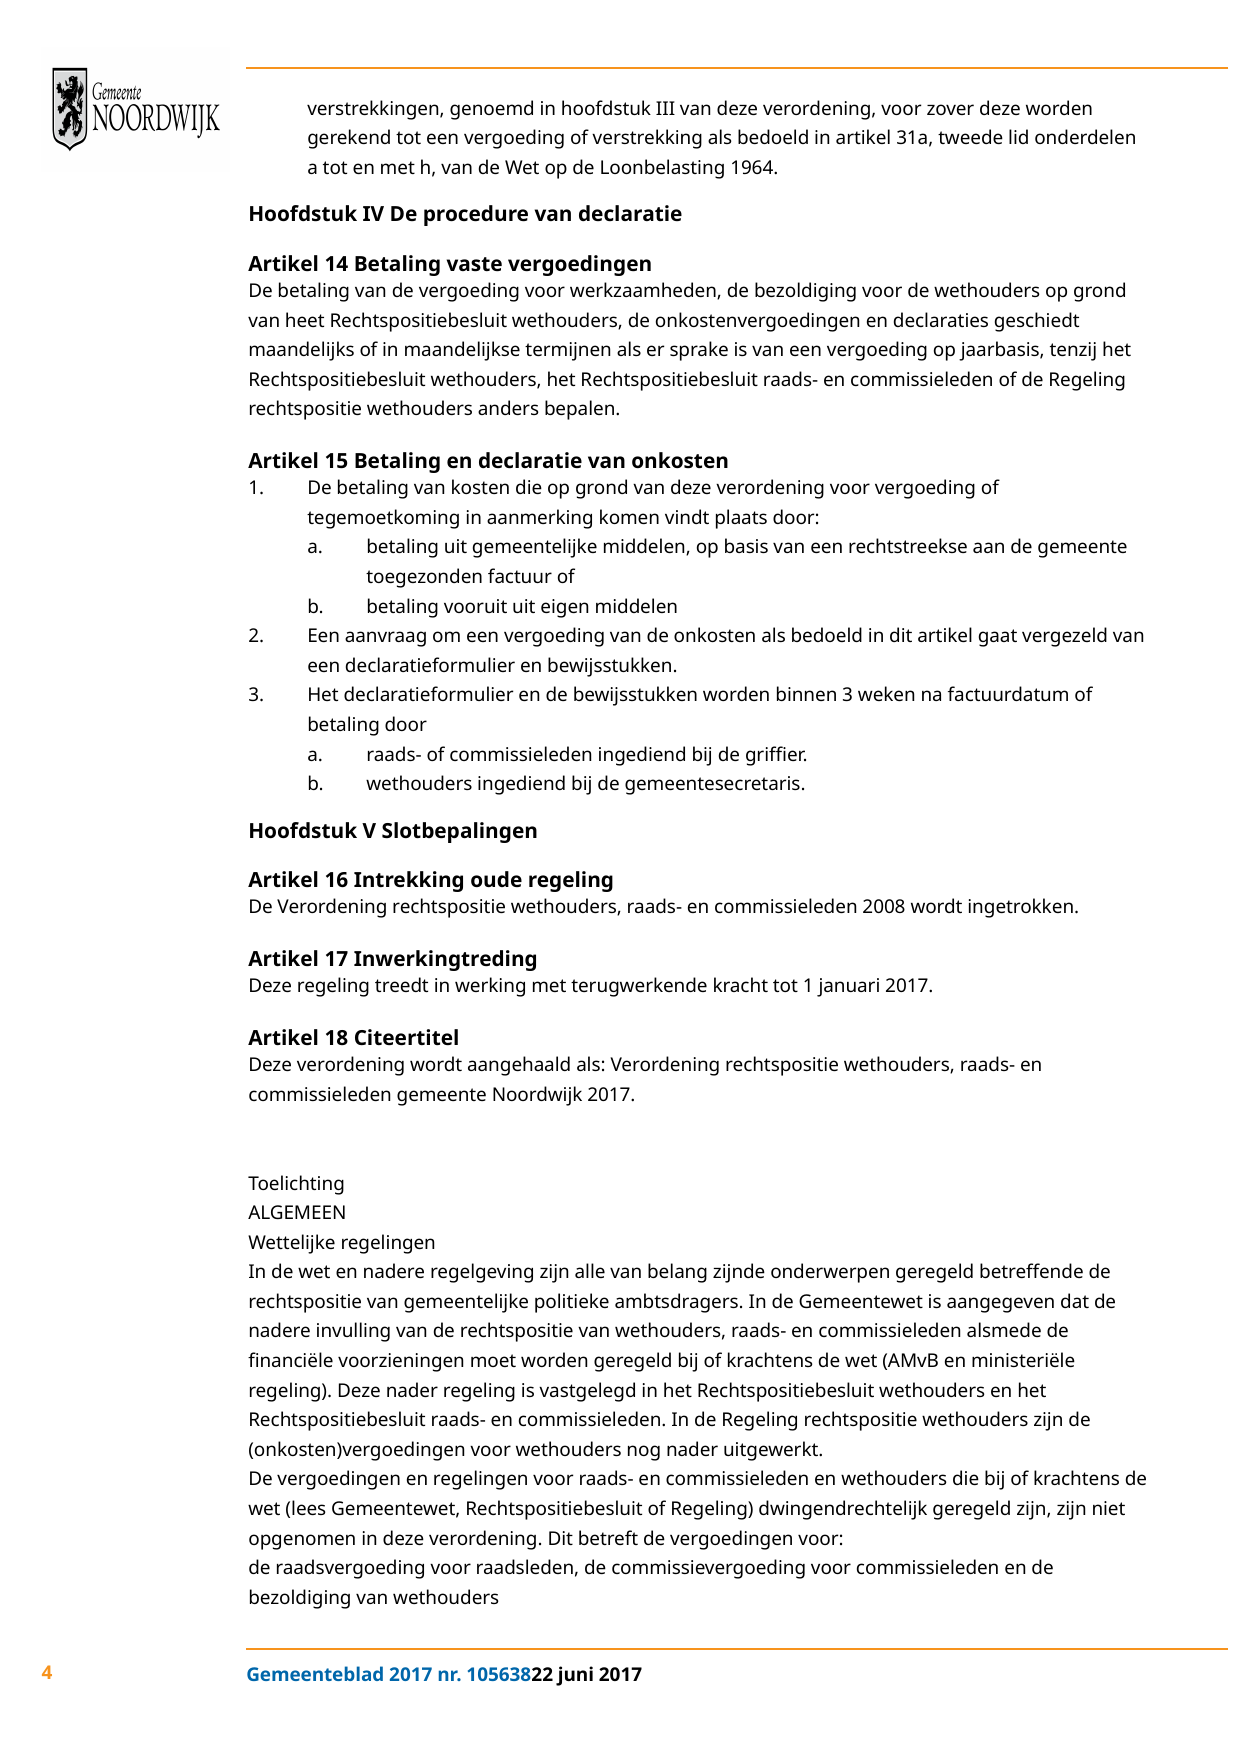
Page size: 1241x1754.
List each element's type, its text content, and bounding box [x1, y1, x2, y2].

list De betaling van kosten die op grond van deze verordening voor vergoeding of tegemoetkoming in aanmerking komen vindt plaats door: [248, 474, 1152, 530]
text Artikel 15 Betaling en declaratie van onkosten [248, 446, 1152, 474]
list betaling uit gemeentelijke middelen, op basis van een rechtstreekse aan de gemeente toegezonden factuur of [307, 534, 1152, 589]
text Hoofdstuk IV De procedure van declaratie [248, 199, 1152, 228]
text Artikel 14 Betaling vaste vergoedingen [248, 249, 1152, 277]
text Artikel 16 Intrekking oude regeling [248, 865, 1152, 894]
list betaling vooruit uit eigen middelen [307, 593, 1152, 618]
list verstrekkingen, genoemd in hoofdstuk III van deze verordening, voor zover deze worden gerekend tot een vergoeding of verstrekking als bedoeld in artikel 31a, tweede lid onderdelen a tot en met h, van de Wet op de Loonbelasting 1964. [248, 95, 1152, 180]
list raads- of commissieleden ingediend bij de griffier. [307, 741, 1152, 766]
text De vergoedingen en regelingen voor raads- en commissieleden en wethouders die bij of krachtens de wet (lees Gemeentewet, Rechtspositiebesluit of Regeling) dwingendrechtelijk geregeld zijn, zijn niet opgenomen in deze verordening. Dit betreft de vergoedingen voor: [248, 1466, 1152, 1550]
text Hoofdstuk V Slotbepalingen [248, 816, 1152, 844]
text Artikel 17 Inwerkingtreding [248, 944, 1152, 972]
picture [41, 47, 231, 172]
list Het declaratieformulier en de bewijsstukken worden binnen 3 weken na factuurdatum of betaling door [248, 682, 1152, 737]
text de raadsvergoeding voor raadsleden, de commissievergoeding voor commissieleden en de bezoldiging van wethouders [248, 1554, 1152, 1609]
text Deze verordening wordt aangehaald als: Verordening rechtspositie wethouders, raads- en commissieleden gemeente Noordwijk 2017. [248, 1051, 1152, 1107]
text De Verordening rechtspositie wethouders, raads- en commissieleden 2008 wordt ingetrokken. [248, 894, 1152, 919]
list Een aanvraag om een vergoeding van de onkosten als bedoeld in dit artikel gaat vergezeld van een declaratieformulier en bewijsstukken. [248, 622, 1152, 678]
text Artikel 18 Citeertitel [248, 1023, 1152, 1051]
text ALGEMEEN [248, 1199, 1152, 1225]
text Deze regeling treedt in werking met terugwerkende kracht tot 1 januari 2017. [248, 972, 1152, 998]
text Wettelijke regelingen [248, 1229, 1152, 1254]
text In de wet en nadere regelgeving zijn alle van belang zijnde onderwerpen geregeld betreffende de rechtspositie van gemeentelijke politieke ambtsdragers. In de Gemeentewet is aangegeven dat de nadere invulling van de rechtspositie van wethouders, raads- en commissieleden alsmede de financiële voorzieningen moet worden geregeld bij of krachtens de wet (AMvB en ministeriële regeling). Deze nader regeling is vastgelegd in het Rechtspositiebesluit wethouders en het Rechtspositiebesluit raads- en commissieleden. In de Regeling rechtspositie wethouders zijn de (onkosten)vergoedingen voor wethouders nog nader uitgewerkt. [248, 1258, 1152, 1462]
text Toelichting [248, 1170, 1152, 1195]
list wethouders ingediend bij de gemeentesecretaris. [307, 770, 1152, 796]
text De betaling van de vergoeding voor werkzaamheden, de bezoldiging voor de wethouders op grond van heet Rechtspositiebesluit wethouders, de onkostenvergoedingen en declaraties geschiedt maandelijks of in maandelijkse termijnen als er sprake is van een vergoeding op jaarbasis, tenzij het Rechtspositiebesluit wethouders, het Rechtspositiebesluit raads- en commissieleden of de Regeling rechtspositie wethouders anders bepalen. [248, 277, 1152, 421]
